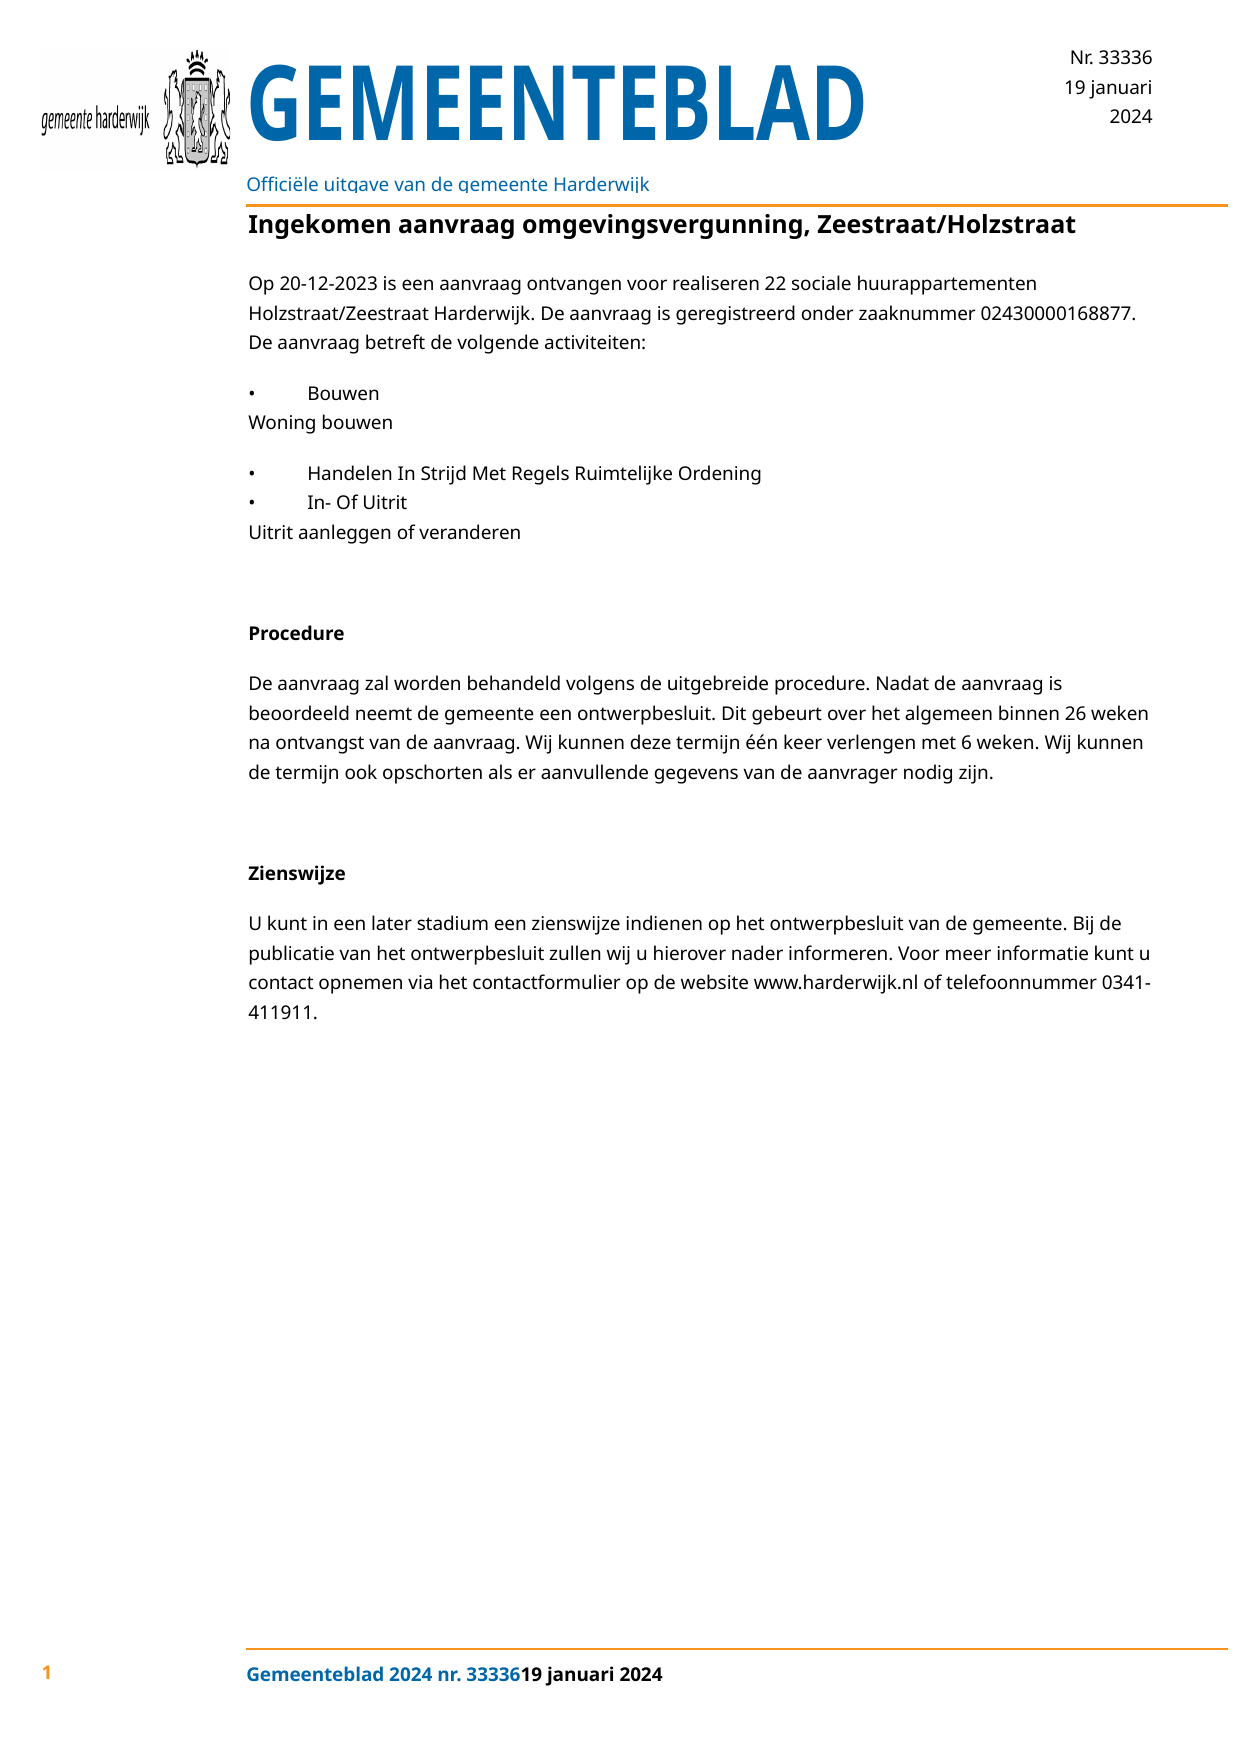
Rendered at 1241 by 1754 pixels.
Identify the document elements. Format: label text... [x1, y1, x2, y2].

text Op 20-12-2023 is een aanvraag ontvangen voor realiseren 22 sociale huurappartementen Holzstraat/Zeestraat Harderwijk. De aanvraag is geregistreerd onder zaaknummer 02430000168877. De aanvraag betreft de volgende activiteiten: [248, 270, 1152, 355]
text Zienswijze [248, 860, 1152, 886]
list In- Of Uitrit [248, 489, 1152, 515]
text Uitrit aanleggen of veranderen [248, 519, 1152, 545]
text De aanvraag zal worden behandeld volgens de uitgebreide procedure. Nadat de aanvraag is beoordeeld neemt de gemeente een ontwerpbesluit. Dit gebeurt over het algemeen binnen 26 weken na ontvangst van de aanvraag. Wij kunnen deze termijn één keer verlengen met 6 weken. Wij kunnen de termijn ook opschorten als er aanvullende gegevens van de aanvrager nodig zijn. [248, 670, 1152, 785]
list Bouwen [248, 380, 1152, 406]
list Handelen In Strijd Met Regels Ruimtelijke Ordening [248, 460, 1152, 486]
text Procedure [248, 620, 1152, 646]
text Ingekomen aanvraag omgevingsvergunning, Zeestraat/Holzstraat [248, 207, 1152, 241]
text U kunt in een later stadium een zienswijze indienen op het ontwerpbesluit van de gemeente. Bij de publicatie van het ontwerpbesluit zullen wij u hierover nader informeren. Voor meer informatie kunt u contact opnemen via het contactformulier op de website www.harderwijk.nl of telefoonnummer 0341-411911. [248, 910, 1152, 1025]
text Woning bouwen [248, 409, 1152, 435]
picture [41, 47, 231, 172]
